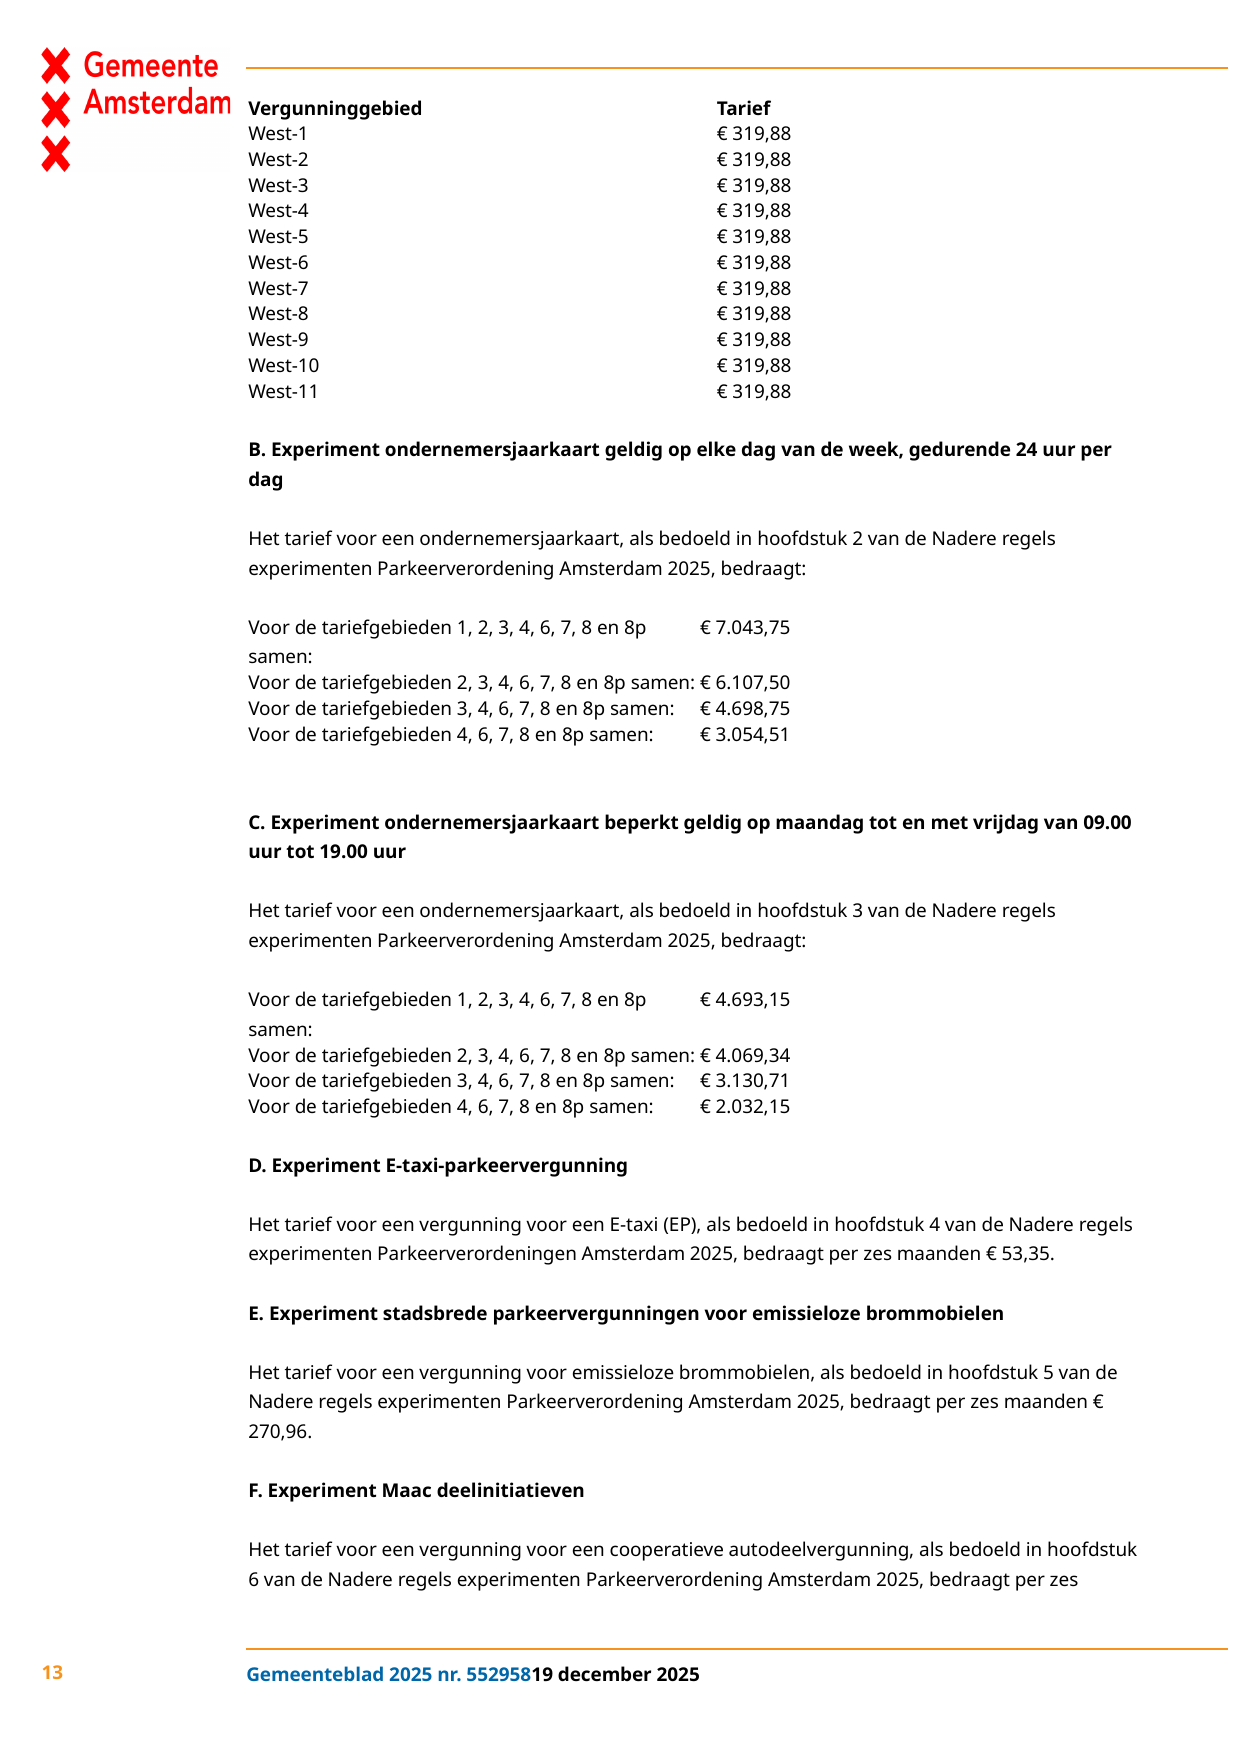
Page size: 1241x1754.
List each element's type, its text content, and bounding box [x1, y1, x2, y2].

table_cell € 319,88 [717, 146, 1152, 172]
table_cell € 319,88 [717, 198, 1152, 223]
text C. Experiment ondernemersjaarkaart beperkt geldig op maandag tot en met vrijdag van 09.00 uur tot 19.00 uur [248, 809, 1152, 864]
table_cell € 319,88 [717, 301, 1152, 326]
text Het tarief voor een vergunning voor een E-taxi (EP), als bedoeld in hoofdstuk 4 van de Nadere regels experimenten Parkeerverordeningen Amsterdam 2025, bedraagt per zes maanden € 53,35. [248, 1211, 1152, 1266]
table_cell West-7 [248, 275, 717, 301]
table_header Voor de tariefgebieden 1, 2, 3, 4, 6, 7, 8 en 8p samen: [248, 614, 700, 669]
table_cell Voor de tariefgebieden 3, 4, 6, 7, 8 en 8p samen: [248, 695, 700, 721]
table_header Vergunninggebied [248, 95, 717, 121]
table_cell € 319,88 [717, 172, 1152, 198]
text E. Experiment stadsbrede parkeervergunningen voor emissieloze brommobielen [248, 1300, 1152, 1325]
table_cell Voor de tariefgebieden 2, 3, 4, 6, 7, 8 en 8p samen: [248, 669, 700, 695]
table_cell West-10 [248, 352, 717, 378]
table_cell € 3.054,51 [700, 721, 1152, 776]
table_cell € 4.698,75 [700, 695, 1152, 721]
table_cell West-2 [248, 146, 717, 172]
table_cell Voor de tariefgebieden 4, 6, 7, 8 en 8p samen: [248, 1093, 700, 1148]
text B. Experiment ondernemersjaarkaart geldig op elke dag van de week, gedurende 24 uur per dag [248, 436, 1152, 492]
table_header Tarief [717, 95, 1152, 121]
table_header € 7.043,75 [700, 614, 1152, 669]
table_cell West-4 [248, 198, 717, 223]
table_cell West-3 [248, 172, 717, 198]
text Het tarief voor een vergunning voor emissieloze brommobielen, als bedoeld in hoofdstuk 5 van de Nadere regels experimenten Parkeerverordening Amsterdam 2025, bedraagt per zes maanden € 270,96. [248, 1359, 1152, 1444]
table_cell € 3.130,71 [700, 1068, 1152, 1093]
table_cell West-9 [248, 326, 717, 352]
text Het tarief voor een ondernemersjaarkaart, als bedoeld in hoofdstuk 3 van de Nadere regels experimenten Parkeerverordening Amsterdam 2025, bedraagt: [248, 898, 1152, 953]
table_cell € 319,88 [717, 352, 1152, 378]
table_cell Voor de tariefgebieden 3, 4, 6, 7, 8 en 8p samen: [248, 1068, 700, 1093]
table_cell West-11 [248, 378, 717, 403]
text F. Experiment Maac deelinitiatieven [248, 1477, 1152, 1503]
table_cell € 6.107,50 [700, 669, 1152, 695]
table_cell € 319,88 [717, 378, 1152, 403]
text D. Experiment E-taxi-parkeervergunning [248, 1152, 1152, 1177]
table_cell West-8 [248, 301, 717, 326]
table_cell € 319,88 [717, 326, 1152, 352]
table_cell € 319,88 [717, 275, 1152, 301]
table_header Voor de tariefgebieden 1, 2, 3, 4, 6, 7, 8 en 8p samen: [248, 986, 700, 1042]
table_cell € 2.032,15 [700, 1093, 1152, 1148]
text Het tarief voor een vergunning voor een cooperatieve autodeelvergunning, als bedoeld in hoofdstuk 6 van de Nadere regels experimenten Parkeerverordening Amsterdam 2025, bedraagt per zes [248, 1536, 1152, 1592]
table_cell € 4.069,34 [700, 1042, 1152, 1067]
table_cell West-6 [248, 249, 717, 275]
table_cell € 319,88 [717, 249, 1152, 275]
table_cell West-1 [248, 121, 717, 146]
table_cell € 319,88 [717, 121, 1152, 146]
table_cell Voor de tariefgebieden 2, 3, 4, 6, 7, 8 en 8p samen: [248, 1042, 700, 1067]
table_cell Voor de tariefgebieden 4, 6, 7, 8 en 8p samen: [248, 721, 700, 776]
picture [41, 47, 231, 172]
table_cell € 319,88 [717, 224, 1152, 249]
text Het tarief voor een ondernemersjaarkaart, als bedoeld in hoofdstuk 2 van de Nadere regels experimenten Parkeerverordening Amsterdam 2025, bedraagt: [248, 525, 1152, 580]
table_cell West-5 [248, 224, 717, 249]
table_header € 4.693,15 [700, 986, 1152, 1042]
